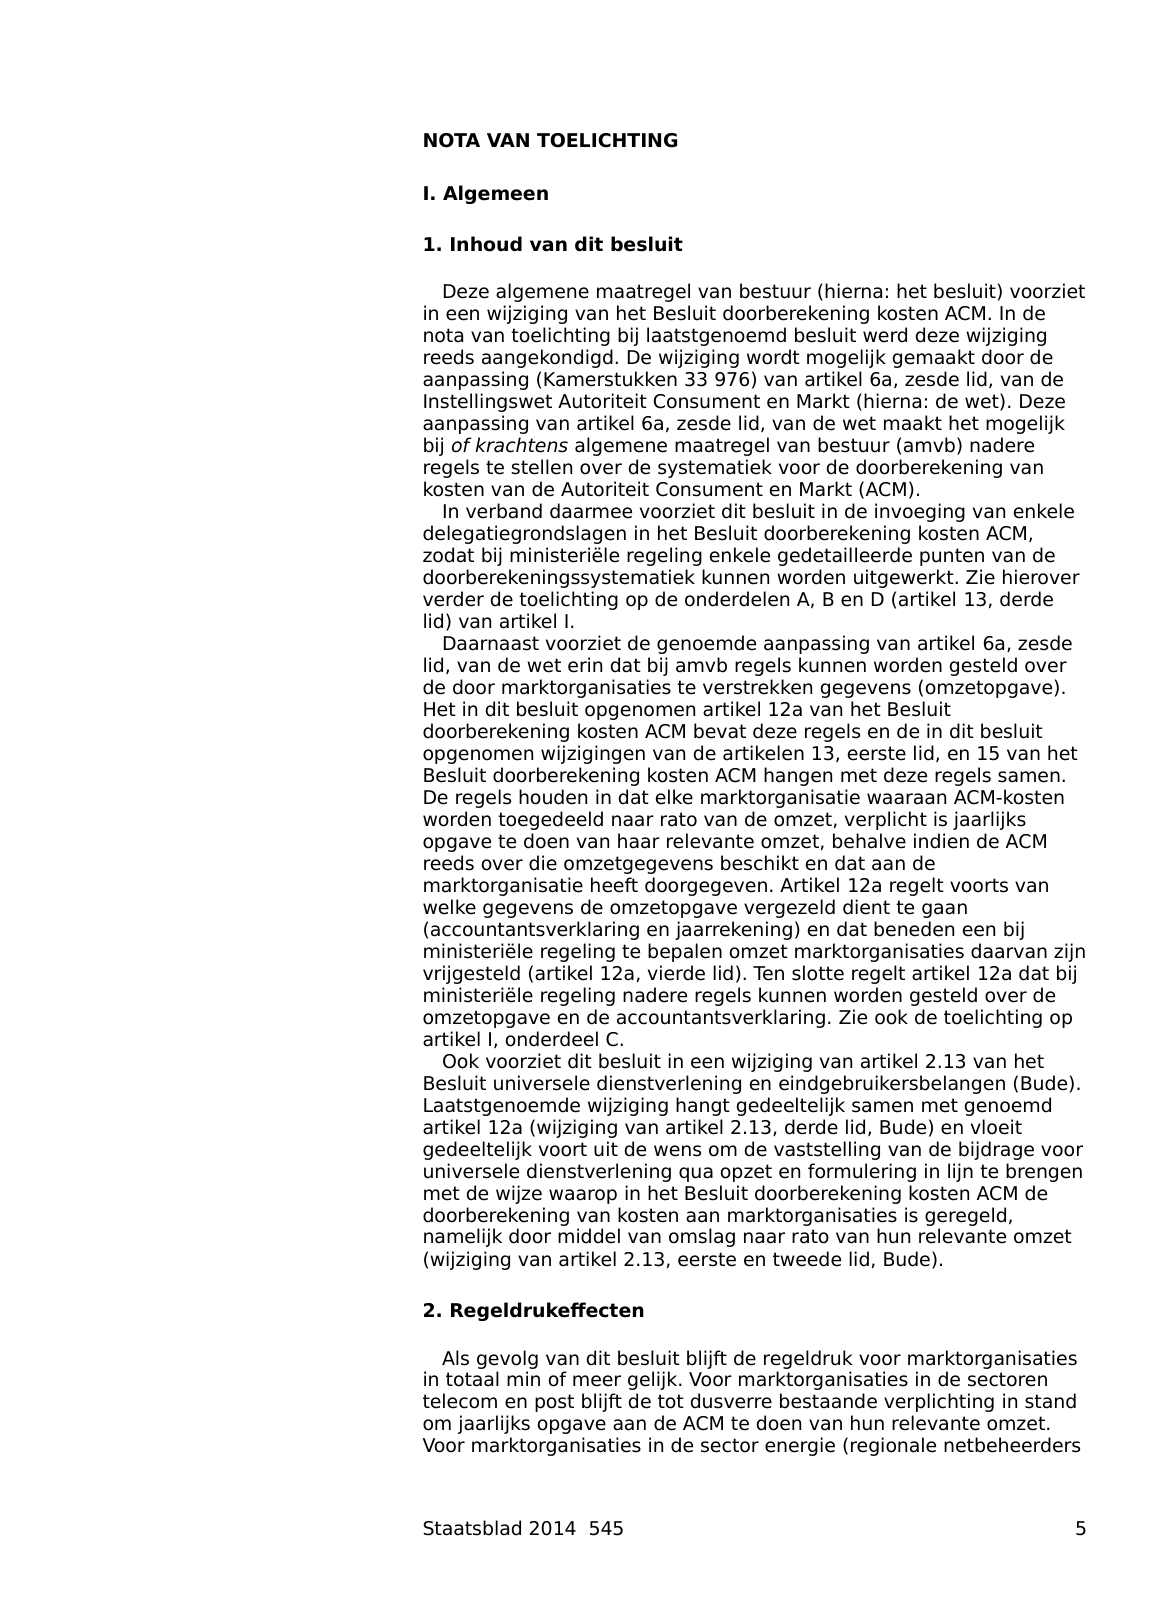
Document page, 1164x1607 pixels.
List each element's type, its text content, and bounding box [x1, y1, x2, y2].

subtitle I. Algemeen [422, 182, 1087, 204]
subtitle NOTA VAN TOELICHTING [422, 130, 1087, 152]
subtitle 1. Inhoud van dit besluit [422, 234, 1087, 256]
text Ook voorziet dit besluit in een wijziging van artikel 2.13 van het Besluit universele dienstverlening en eindgebruikersbelangen (Bude). Laatstgenoemde wijziging hangt gedeeltelijk samen met genoemd artikel 12a (wijziging van artikel 2.13, derde lid, Bude) en vloeit gedeeltelijk voort uit de wens om de vaststelling van de bijdrage voor universele dienstverlening qua opzet en formulering in lijn te brengen met de wijze waarop in het Besluit doorberekening kosten ACM de doorberekening van kosten aan marktorganisaties is geregeld, namelijk door middel van omslag naar rato van hun relevante omzet (wijziging van artikel 2.13, eerste en tweede lid, Bude). [422, 1051, 1087, 1270]
subtitle 2. Regeldrukeffecten [422, 1300, 1087, 1322]
text Daarnaast voorziet de genoemde aanpassing van artikel 6a, zesde lid, van de wet erin dat bij amvb regels kunnen worden gesteld over de door marktorganisaties te verstrekken gegevens (omzetopgave). Het in dit besluit opgenomen artikel 12a van het Besluit doorberekening kosten ACM bevat deze regels en de in dit besluit opgenomen wijzigingen van de artikelen 13, eerste lid, en 15 van het Besluit doorberekening kosten ACM hangen met deze regels samen. De regels houden in dat elke marktorganisatie waaraan ACM-kosten worden toegedeeld naar rato van de omzet, verplicht is jaarlijks opgave te doen van haar relevante omzet, behalve indien de ACM reeds over die omzetgegevens beschikt en dat aan de marktorganisatie heeft doorgegeven. Artikel 12a regelt voorts van welke gegevens de omzetopgave vergezeld dient te gaan (accountantsverklaring en jaarrekening) en dat beneden een bij ministeriële regeling te bepalen omzet marktorganisaties daarvan zijn vrijgesteld (artikel 12a, vierde lid). Ten slotte regelt artikel 12a dat bij ministeriële regeling nadere regels kunnen worden gesteld over de omzetopgave en de accountantsverklaring. Zie ook de toelichting op artikel I, onderdeel C. [422, 633, 1087, 1051]
text Als gevolg van dit besluit blijft de regeldruk voor marktorganisaties in totaal min of meer gelijk. Voor marktorganisaties in de sectoren telecom en post blijft de tot dusverre bestaande verplichting in stand om jaarlijks opgave aan de ACM te doen van hun relevante omzet. Voor marktorganisaties in de sector energie (regionale netbeheerders [422, 1347, 1087, 1457]
text Deze algemene maatregel van bestuur (hierna: het besluit) voorziet in een wijziging van het Besluit doorberekening kosten ACM. In de nota van toelichting bij laatstgenoemd besluit werd deze wijziging reeds aangekondigd. De wijziging wordt mogelijk gemaakt door de aanpassing (Kamerstukken 33 976) van artikel 6a, zesde lid, van de Instellingswet Autoriteit Consument en Markt (hierna: de wet). Deze aanpassing van artikel 6a, zesde lid, van de wet maakt het mogelijk bij of krachtens algemene maatregel van bestuur (amvb) nadere regels te stellen over de systematiek voor de doorberekening van kosten van de Autoriteit Consument en Markt (ACM). [422, 281, 1087, 501]
text In verband daarmee voorziet dit besluit in de invoeging van enkele delegatiegrondslagen in het Besluit doorberekening kosten ACM, zodat bij ministeriële regeling enkele gedetailleerde punten van de doorberekeningssystematiek kunnen worden uitgewerkt. Zie hierover verder de toelichting op de onderdelen A, B en D (artikel 13, derde lid) van artikel I. [422, 501, 1087, 633]
